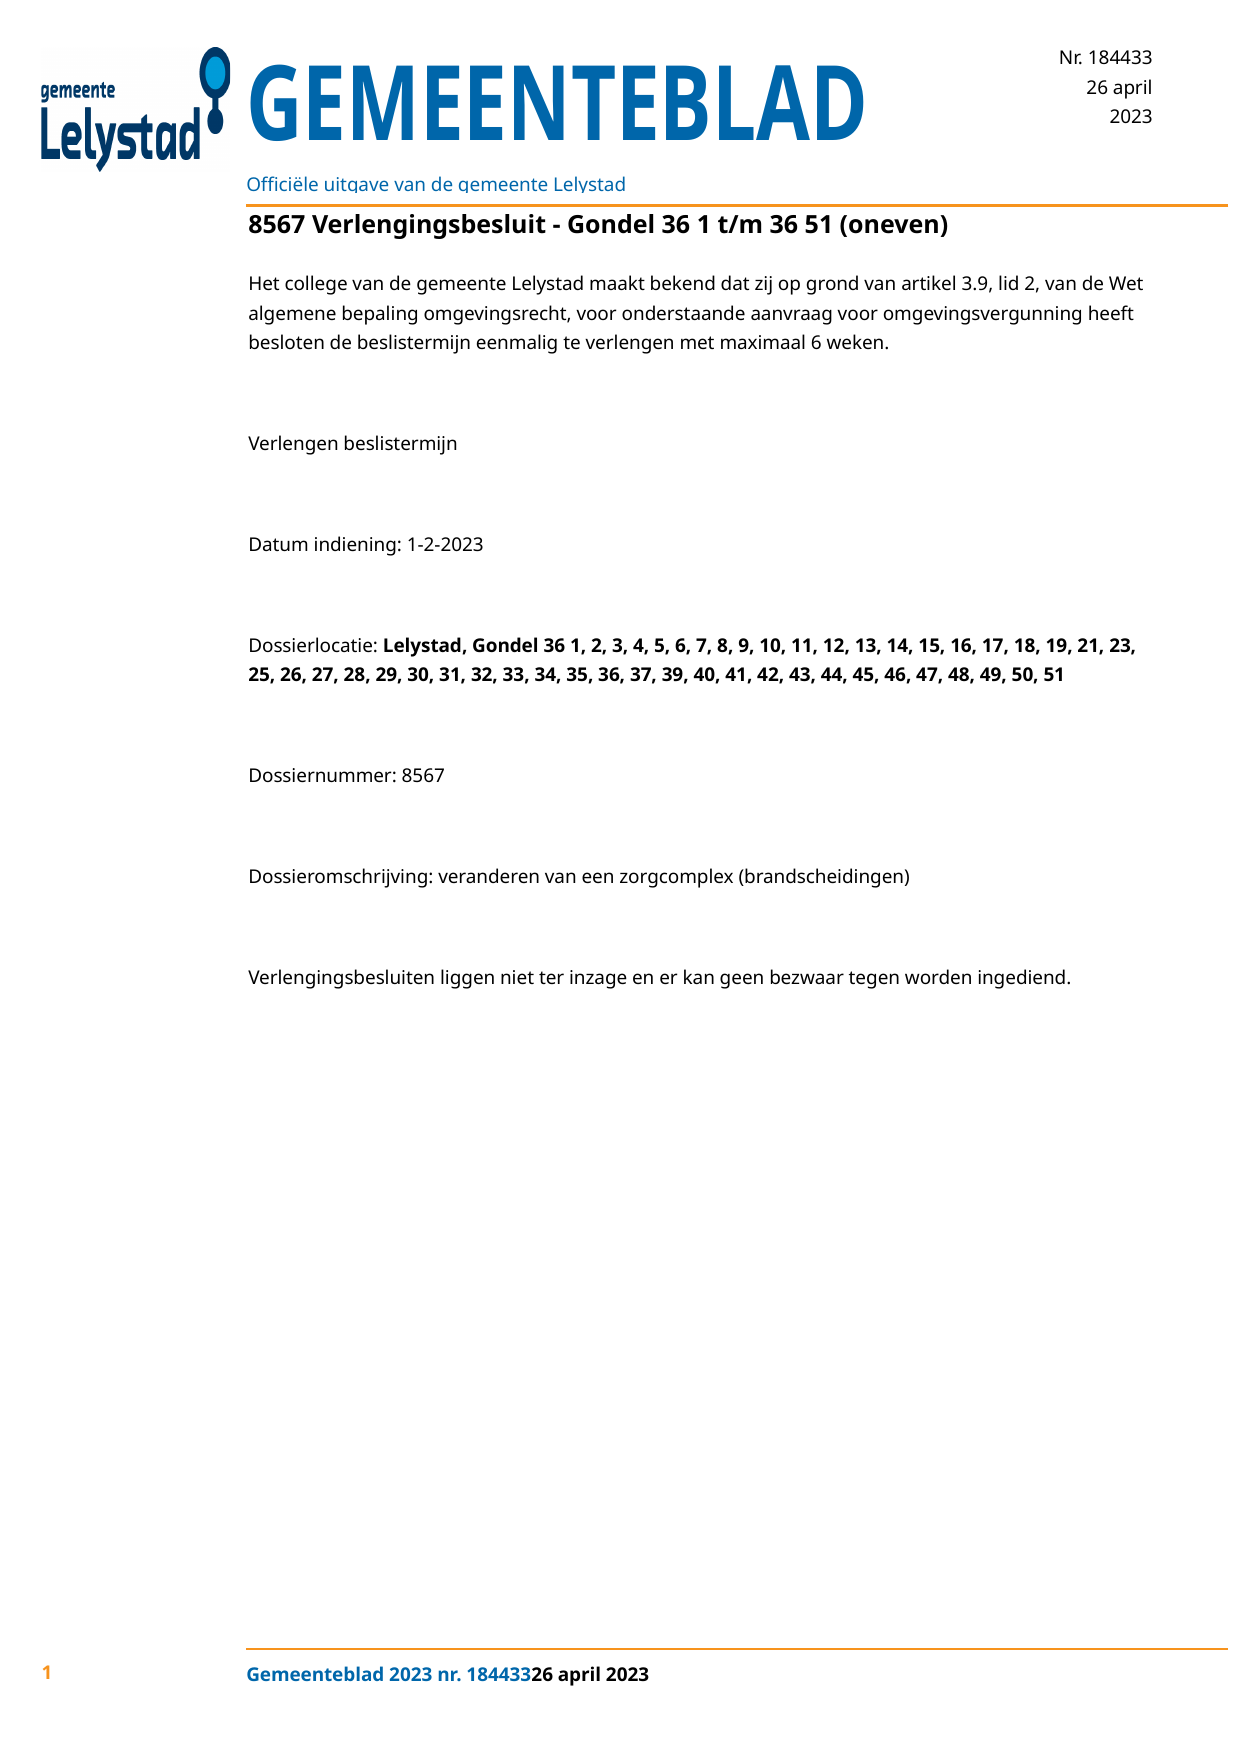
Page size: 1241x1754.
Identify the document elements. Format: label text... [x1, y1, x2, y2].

text Verlengen beslistermijn [248, 430, 1152, 456]
text Datum indiening: 1-2-2023 [248, 531, 1152, 557]
text Het college van de gemeente Lelystad maakt bekend dat zij op grond van artikel 3.9, lid 2, van de Wet algemene bepaling omgevingsrecht, voor onderstaande aanvraag voor omgevingsvergunning heeft besloten de beslistermijn eenmalig te verlengen met maximaal 6 weken. [248, 270, 1152, 355]
text Dossiernummer: 8567 [248, 762, 1152, 788]
text Dossieromschrijving: veranderen van een zorgcomplex (brandscheidingen) [248, 863, 1152, 889]
text 8567 Verlengingsbesluit - Gondel 36 1 t/m 36 51 (oneven) [248, 207, 1152, 241]
text Dossierlocatie: Lelystad, Gondel 36 1, 2, 3, 4, 5, 6, 7, 8, 9, 10, 11, 12, 13, 14, 15, 16, 17, 18, 19, 21, 23, 25, 26, 27, 28, 29, 30, 31, 32, 33, 34, 35, 36, 37, 39, 40, 41, 42, 43, 44, 45, 46, 47, 48, 49, 50, 51 [248, 632, 1152, 687]
picture [41, 47, 231, 172]
text Verlengingsbesluiten liggen niet ter inzage en er kan geen bezwaar tegen worden ingediend. [248, 964, 1152, 990]
